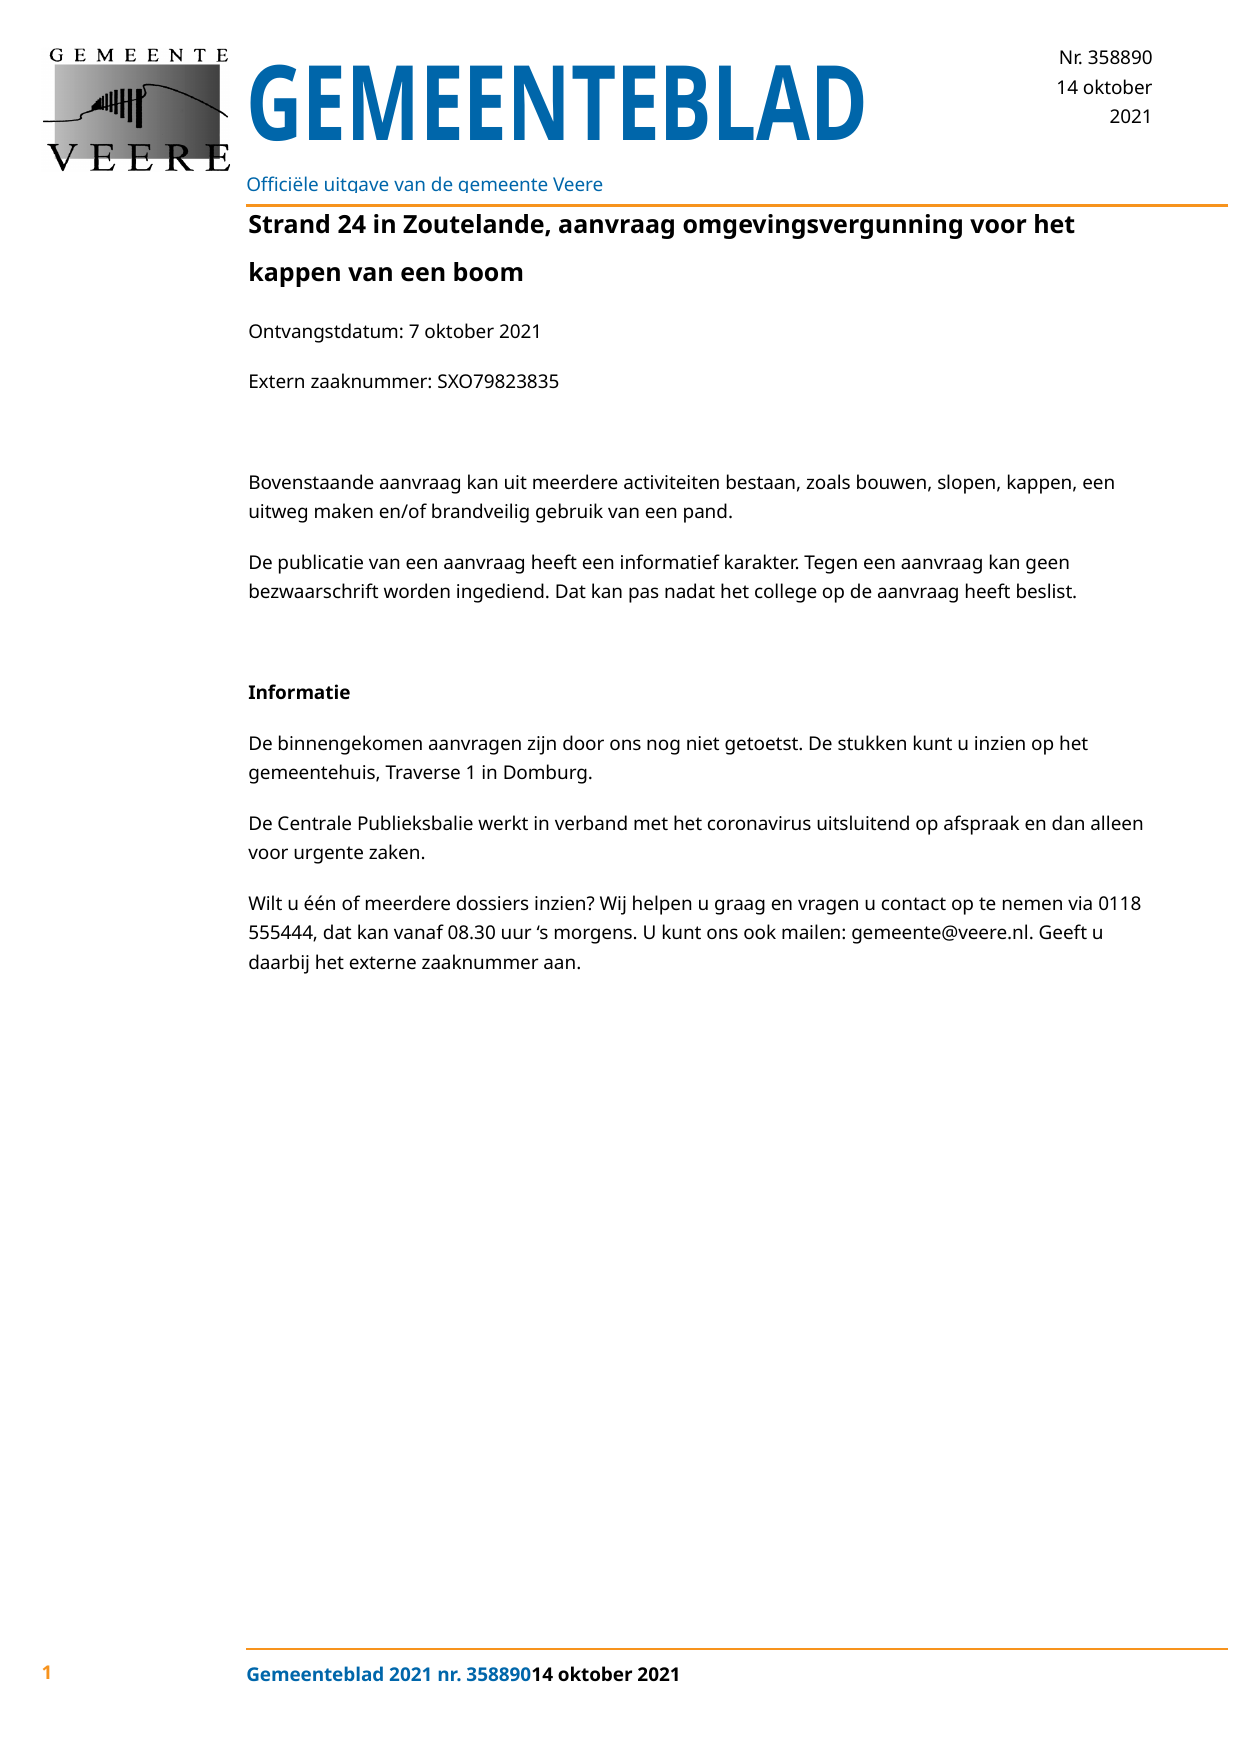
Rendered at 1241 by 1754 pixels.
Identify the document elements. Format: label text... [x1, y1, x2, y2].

text Informatie [248, 679, 1152, 705]
text Bovenstaande aanvraag kan uit meerdere activiteiten bestaan, zoals bouwen, slopen, kappen, een uitweg maken en/of brandveilig gebruik van een pand. [248, 469, 1152, 524]
text De binnengekomen aanvragen zijn door ons nog niet getoetst. De stukken kunt u inzien op het gemeentehuis, Traverse 1 in Domburg. [248, 730, 1152, 785]
text Strand 24 in Zoutelande, aanvraag omgevingsvergunning voor het kappen van een boom [248, 207, 1152, 288]
picture [41, 47, 231, 172]
text Extern zaaknummer: SXO79823835 [248, 368, 1152, 394]
text De publicatie van een aanvraag heeft een informatief karakter. Tegen een aanvraag kan geen bezwaarschrift worden ingediend. Dat kan pas nadat het college op de aanvraag heeft beslist. [248, 549, 1152, 604]
text De Centrale Publieksbalie werkt in verband met het coronavirus uitsluitend op afspraak en dan alleen voor urgente zaken. [248, 810, 1152, 865]
text Wilt u één of meerdere dossiers inzien? Wij helpen u graag en vragen u contact op te nemen via 0118 555444, dat kan vanaf 08.30 uur ‘s morgens. U kunt ons ook mailen: gemeente@veere.nl. Geeft u daarbij het externe zaaknummer aan. [248, 890, 1152, 975]
text Ontvangstdatum: 7 oktober 2021 [248, 318, 1152, 344]
